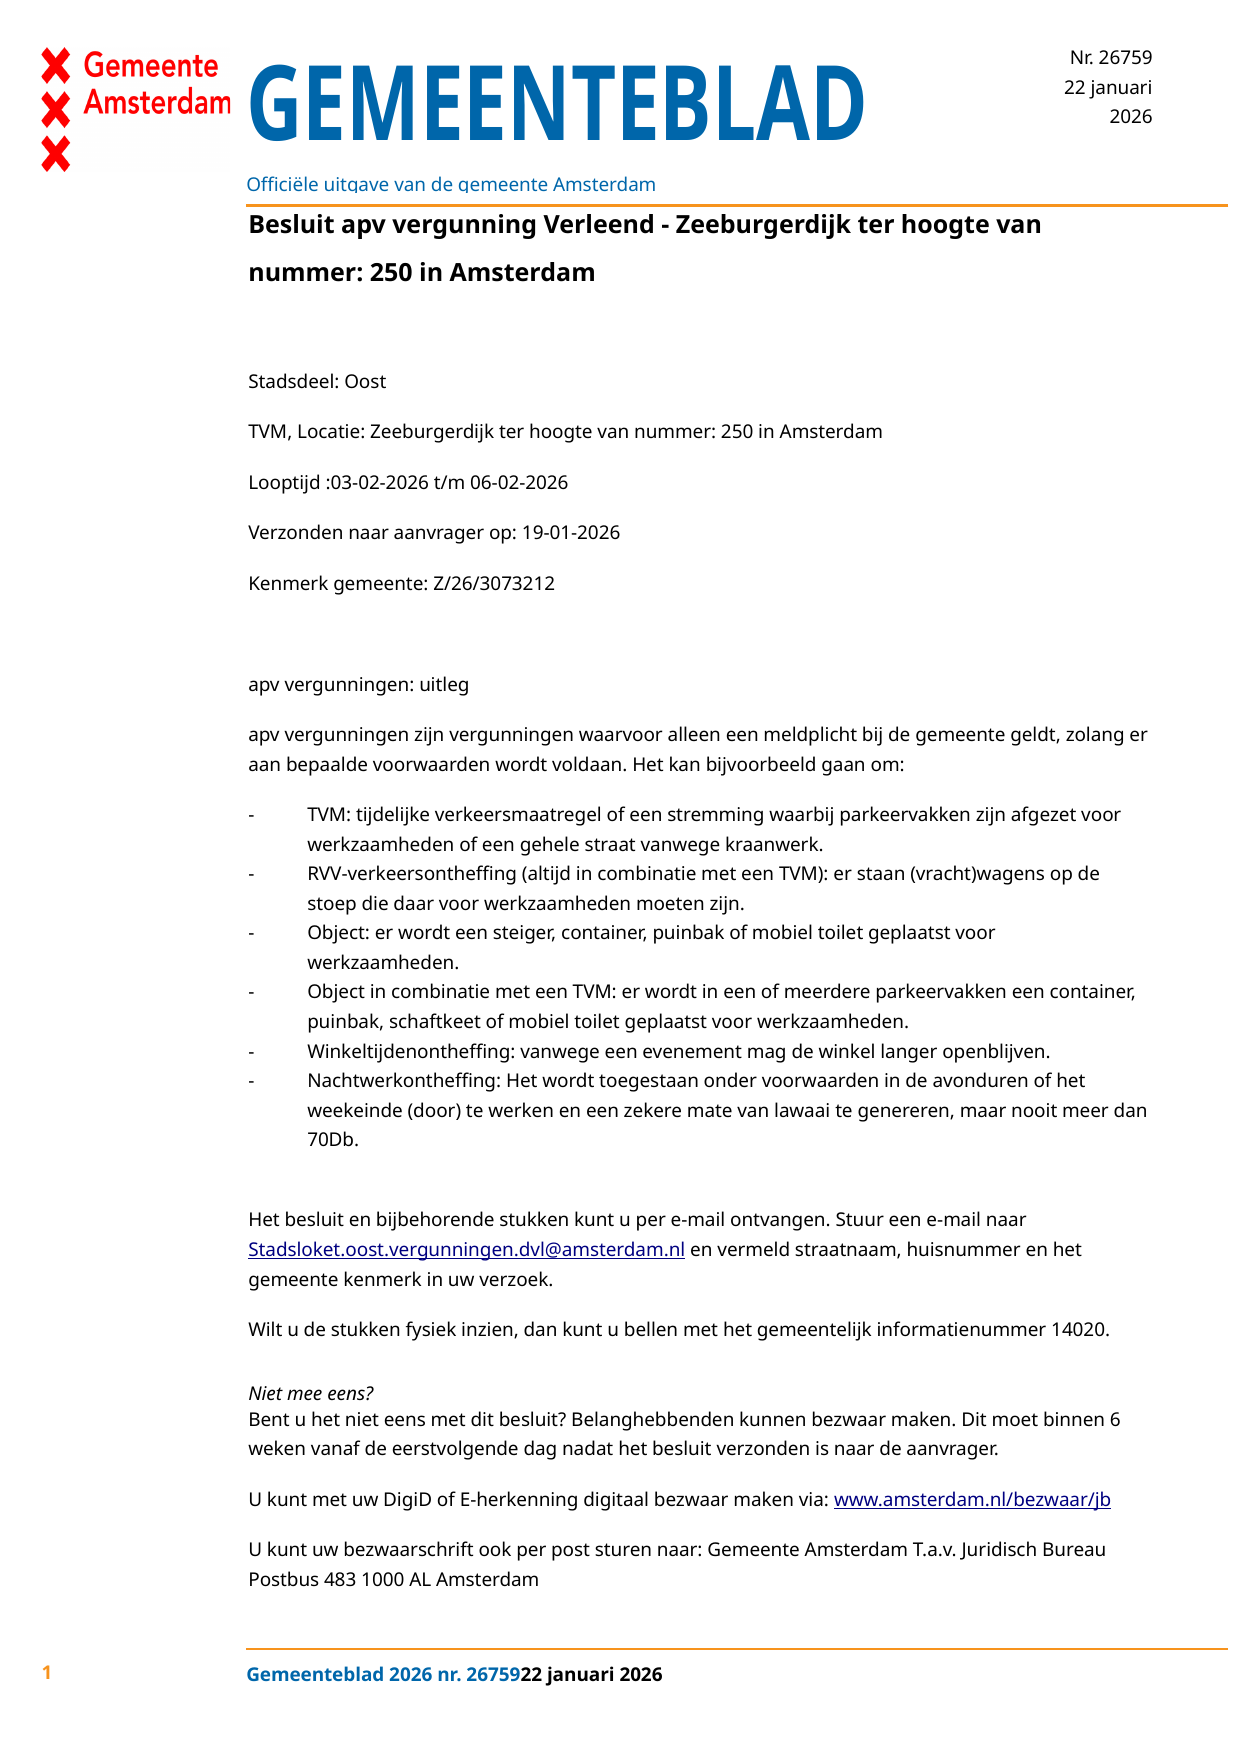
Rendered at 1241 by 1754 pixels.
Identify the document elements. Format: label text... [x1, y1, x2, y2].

text Bent u het niet eens met dit besluit? Belanghebbenden kunnen bezwaar maken. Dit moet binnen 6 weken vanaf de eerstvolgende dag nadat het besluit verzonden is naar de aanvrager. [248, 1406, 1152, 1461]
text apv vergunningen: uitleg [248, 671, 1152, 697]
text U kunt met uw DigiD of E-herkenning digitaal bezwaar maken via: www.amsterdam.nl/bezwaar/jb [248, 1486, 1152, 1512]
text Besluit apv vergunning Verleend - Zeeburgerdijk ter hoogte van nummer: 250 in Amsterdam [248, 207, 1152, 288]
list Object in combinatie met een TVM: er wordt in een of meerdere parkeervakken een container, puinbak, schaftkeet of mobiel toilet geplaatst voor werkzaamheden. [248, 979, 1152, 1034]
list TVM: tijdelijke verkeersmaatregel of een stremming waarbij parkeervakken zijn afgezet voor werkzaamheden of een gehele straat vanwege kraanwerk. [248, 801, 1152, 857]
list Winkeltijdenontheffing: vanwege een evenement mag de winkel langer openblijven. [248, 1038, 1152, 1064]
picture [41, 47, 231, 172]
list Object: er wordt een steiger, container, puinbak of mobiel toilet geplaatst voor werkzaamheden. [248, 919, 1152, 975]
text Looptijd :03-02-2026 t/m 06-02-2026 [248, 469, 1152, 495]
list RVV-verkeersontheffing (altijd in combinatie met een TVM): er staan (vracht)wagens op de stoep die daar voor werkzaamheden moeten zijn. [248, 860, 1152, 916]
text Verzonden naar aanvrager op: 19-01-2026 [248, 519, 1152, 545]
text Het besluit en bijbehorende stukken kunt u per e-mail ontvangen. Stuur een e-mail naar Stadsloket.oost.vergunningen.dvl@amsterdam.nl en vermeld straatnaam, huisnummer en het gemeente kenmerk in uw verzoek. [248, 1207, 1152, 1292]
text Stadsdeel: Oost [248, 368, 1152, 394]
list Nachtwerkontheffing: Het wordt toegestaan onder voorwaarden in de avonduren of het weekeinde (door) te werken en een zekere mate van lawaai te genereren, maar nooit meer dan 70Db. [248, 1067, 1152, 1152]
text TVM, Locatie: Zeeburgerdijk ter hoogte van nummer: 250 in Amsterdam [248, 419, 1152, 444]
text Niet mee eens? [248, 1380, 1152, 1406]
text Wilt u de stukken fysiek inzien, dan kunt u bellen met het gemeentelijk informatienummer 14020. [248, 1316, 1152, 1342]
text U kunt uw bezwaarschrift ook per post sturen naar: Gemeente Amsterdam T.a.v. Juridisch Bureau Postbus 483 1000 AL Amsterdam [248, 1536, 1152, 1592]
text Kenmerk gemeente: Z/26/3073212 [248, 570, 1152, 596]
text apv vergunningen zijn vergunningen waarvoor alleen een meldplicht bij de gemeente geldt, zolang er aan bepaalde voorwaarden wordt voldaan. Het kan bijvoorbeeld gaan om: [248, 721, 1152, 777]
